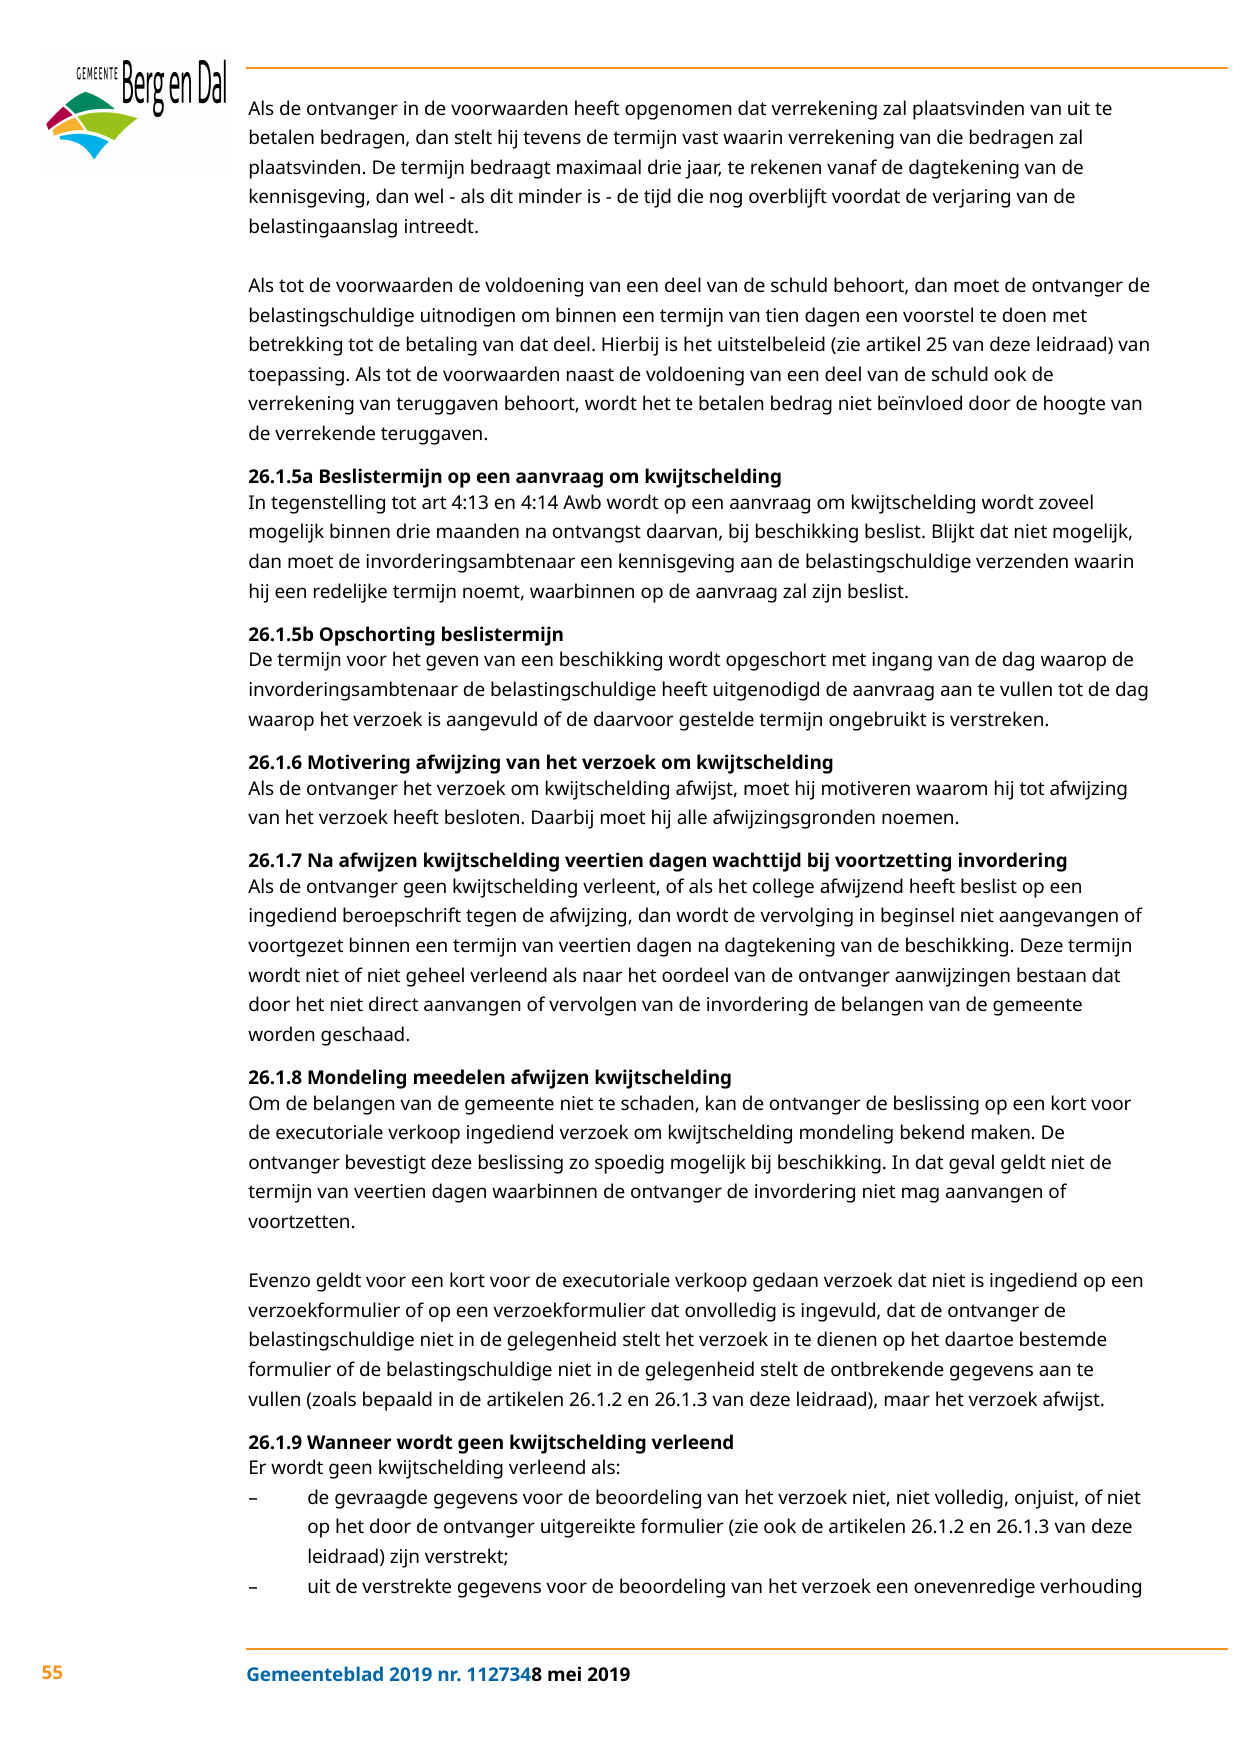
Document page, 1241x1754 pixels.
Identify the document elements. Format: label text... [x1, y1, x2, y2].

text Er wordt geen kwijtschelding verleend als: [248, 1454, 1152, 1480]
text Als de ontvanger geen kwijtschelding verleent, of als het college afwijzend heeft beslist op een ingediend beroepschrift tegen de afwijzing, dan wordt de vervolging in beginsel niet aangevangen of voortgezet binnen een termijn van veertien dagen na dagtekening van de beschikking. Deze termijn wordt niet of niet geheel verleend als naar het oordeel van de ontvanger aanwijzingen bestaan dat door het niet direct aanvangen of vervolgen van de invordering de belangen van de gemeente worden geschaad. [248, 873, 1152, 1047]
text Als de ontvanger het verzoek om kwijtschelding afwijst, moet hij motiveren waarom hij tot afwijzing van het verzoek heeft besloten. Daarbij moet hij alle afwijzingsgronden noemen. [248, 775, 1152, 830]
text 26.1.9 Wanneer wordt geen kwijtschelding verleend [248, 1429, 1152, 1454]
text De termijn voor het geven van een beschikking wordt opgeschort met ingang van de dag waarop de invorderingsambtenaar de belastingschuldige heeft uitgenodigd de aanvraag aan te vullen tot de dag waarop het verzoek is aangevuld of de daarvoor gestelde termijn ongebruikt is verstreken. [248, 647, 1152, 732]
text In tegenstelling tot art 4:13 en 4:14 Awb wordt op een aanvraag om kwijtschelding wordt zoveel mogelijk binnen drie maanden na ontvangst daarvan, bij beschikking beslist. Blijkt dat niet mogelijk, dan moet de invorderingsambtenaar een kennisgeving aan de belastingschuldige verzenden waarin hij een redelijke termijn noemt, waarbinnen op de aanvraag zal zijn beslist. [248, 489, 1152, 603]
text 26.1.7 Na afwijzen kwijtschelding veertien dagen wachttijd bij voortzetting invordering [248, 847, 1152, 873]
text Als tot de voorwaarden de voldoening van een deel van de schuld behoort, dan moet de ontvanger de belastingschuldige uitnodigen om binnen een termijn van tien dagen een voorstel te doen met betrekking tot de betaling van dat deel. Hierbij is het uitstelbeleid (zie artikel 25 van deze leidraad) van toepassing. Als tot de voorwaarden naast de voldoening van een deel van de schuld ook de verrekening van teruggaven behoort, wordt het te betalen bedrag niet beïnvloed door de hoogte van de verrekende teruggaven. [248, 272, 1152, 446]
text 26.1.8 Mondeling meedelen afwijzen kwijtschelding [248, 1064, 1152, 1090]
text 26.1.5a Beslistermijn op een aanvraag om kwijtschelding [248, 463, 1152, 489]
text Evenzo geldt voor een kort voor de executoriale verkoop gedaan verzoek dat niet is ingediend op een verzoekformulier of op een verzoekformulier dat onvolledig is ingevuld, dat de ontvanger de belastingschuldige niet in de gelegenheid stelt het verzoek in te dienen op het daartoe bestemde formulier of de belastingschuldige niet in de gelegenheid stelt de ontbrekende gegevens aan te vullen (zoals bepaald in de artikelen 26.1.2 en 26.1.3 van deze leidraad), maar het verzoek afwijst. [248, 1267, 1152, 1411]
text 26.1.5b Opschorting beslistermijn [248, 621, 1152, 647]
text Als de ontvanger in de voorwaarden heeft opgenomen dat verrekening zal plaatsvinden van uit te betalen bedragen, dan stelt hij tevens de termijn vast waarin verrekening van die bedragen zal plaatsvinden. De termijn bedraagt maximaal drie jaar, te rekenen vanaf de dagtekening van de kennisgeving, dan wel - als dit minder is - de tijd die nog overblijft voordat de verjaring van de belastingaanslag intreedt. [248, 95, 1152, 239]
text Om de belangen van de gemeente niet te schaden, kan de ontvanger de beslissing op een kort voor de executoriale verkoop ingediend verzoek om kwijtschelding mondeling bekend maken. De ontvanger bevestigt deze beslissing zo spoedig mogelijk bij beschikking. In dat geval geldt niet de termijn van veertien dagen waarbinnen de ontvanger de invordering niet mag aanvangen of voortzetten. [248, 1090, 1152, 1234]
list de gevraagde gegevens voor de beoordeling van het verzoek niet, niet volledig, onjuist, of niet op het door de ontvanger uitgereikte formulier (zie ook de artikelen 26.1.2 en 26.1.3 van deze leidraad) zijn verstrekt; [248, 1484, 1152, 1569]
list uit de verstrekte gegevens voor de beoordeling van het verzoek een onevenredige verhouding [248, 1573, 1152, 1599]
text 26.1.6 Motivering afwijzing van het verzoek om kwijtschelding [248, 749, 1152, 775]
picture [41, 47, 231, 172]
